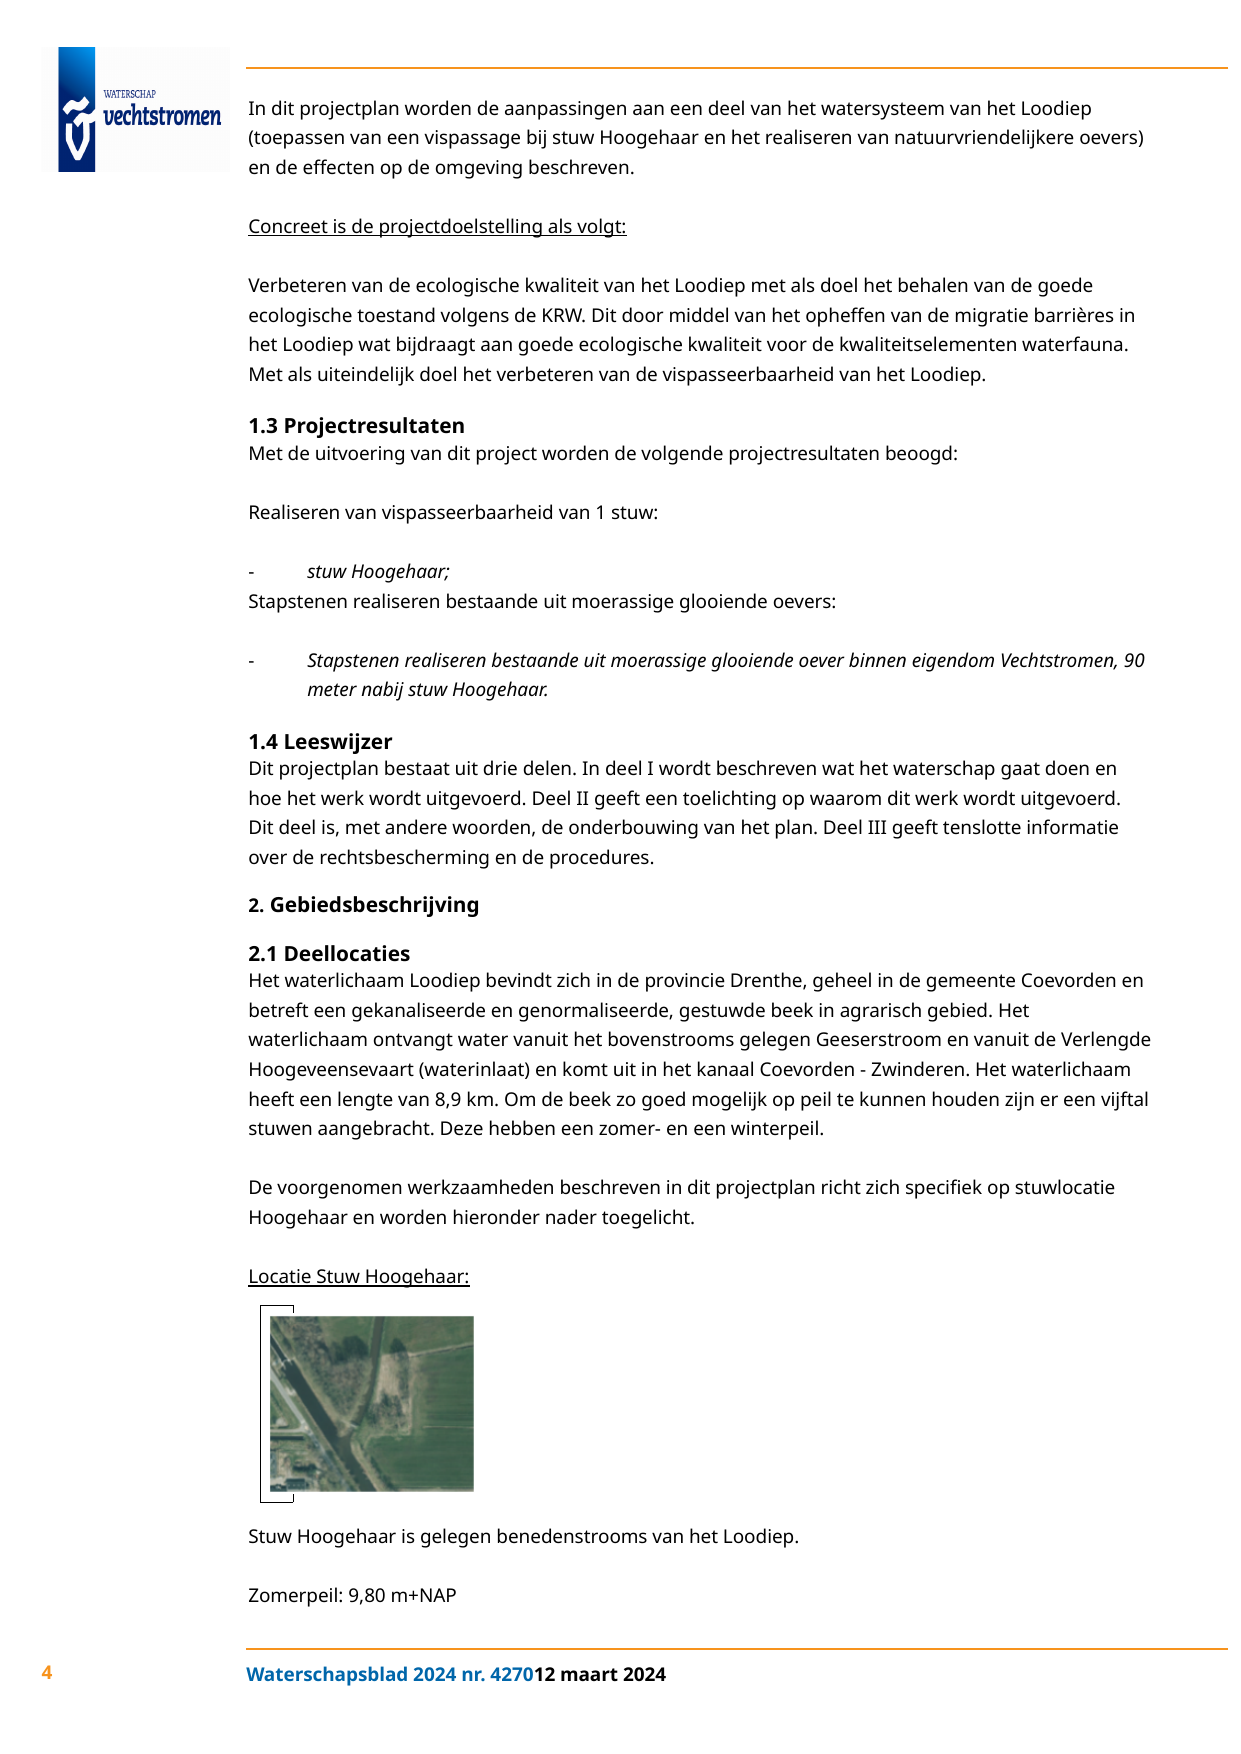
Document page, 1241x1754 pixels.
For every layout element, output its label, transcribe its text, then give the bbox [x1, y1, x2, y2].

text Stapstenen realiseren bestaande uit moerassige glooiende oevers: [248, 588, 1152, 613]
list stuw Hoogehaar; [248, 558, 1152, 584]
picture [41, 47, 231, 172]
picture [268, 1313, 476, 1494]
text 1.3 Projectresultaten [248, 411, 1152, 440]
text Verbeteren van de ecologische kwaliteit van het Loodiep met als doel het behalen van de goede ecologische toestand volgens de KRW. Dit door middel van het opheffen van de migratie barrières in het Loodiep wat bijdraagt aan goede ecologische kwaliteit voor de kwaliteitselementen waterfauna. Met als uiteindelijk doel het verbeteren van de vispasseerbaarheid van het Loodiep. [248, 272, 1152, 387]
text In dit projectplan worden de aanpassingen aan een deel van het watersysteem van het Loodiep (toepassen van een vispassage bij stuw Hoogehaar en het realiseren van natuurvriendelijkere oevers) en de effecten op de omgeving beschreven. [248, 95, 1152, 180]
text Zomerpeil: 9,80 m+NAP [248, 1583, 1152, 1608]
text Dit projectplan bestaat uit drie delen. In deel I wordt beschreven wat het waterschap gaat doen en hoe het werk wordt uitgevoerd. Deel II geeft een toelichting op waarom dit werk wordt uitgevoerd. Dit deel is, met andere woorden, de onderbouwing van het plan. Deel III geeft tenslotte informatie over de rechtsbescherming en de procedures. [248, 755, 1152, 870]
text Concreet is de projectdoelstelling als volgt: [248, 213, 1152, 239]
text Stuw Hoogehaar is gelegen benedenstrooms van het Loodiep. [248, 1523, 1152, 1549]
text Locatie Stuw Hoogehaar: [248, 1263, 1152, 1289]
text 2.1 Deellocaties [248, 939, 1152, 967]
text Met de uitvoering van dit project worden de volgende projectresultaten beoogd: [248, 440, 1152, 466]
text Realiseren van vispasseerbaarheid van 1 stuw: [248, 499, 1152, 525]
text 1.4 Leeswijzer [248, 727, 1152, 755]
list Stapstenen realiseren bestaande uit moerassige glooiende oever binnen eigendom Vechtstromen, 90 meter nabij stuw Hoogehaar. [248, 647, 1152, 702]
text 2. Gebiedsbeschrijving [248, 890, 1152, 918]
text Het waterlichaam Loodiep bevindt zich in de provincie Drenthe, geheel in de gemeente Coevorden en betreft een gekanaliseerde en genormaliseerde, gestuwde beek in agrarisch gebied. Het waterlichaam ontvangt water vanuit het bovenstrooms gelegen Geeserstroom en vanuit de Verlengde Hoogeveensevaart (waterinlaat) en komt uit in het kanaal Coevorden - Zwinderen. Het waterlichaam heeft een lengte van 8,9 km. Om de beek zo goed mogelijk op peil te kunnen houden zijn er een vijftal stuwen aangebracht. Deze hebben een zomer- en een winterpeil. [248, 967, 1152, 1141]
text De voorgenomen werkzaamheden beschreven in dit projectplan richt zich specifiek op stuwlocatie Hoogehaar en worden hieronder nader toegelicht. [248, 1174, 1152, 1230]
